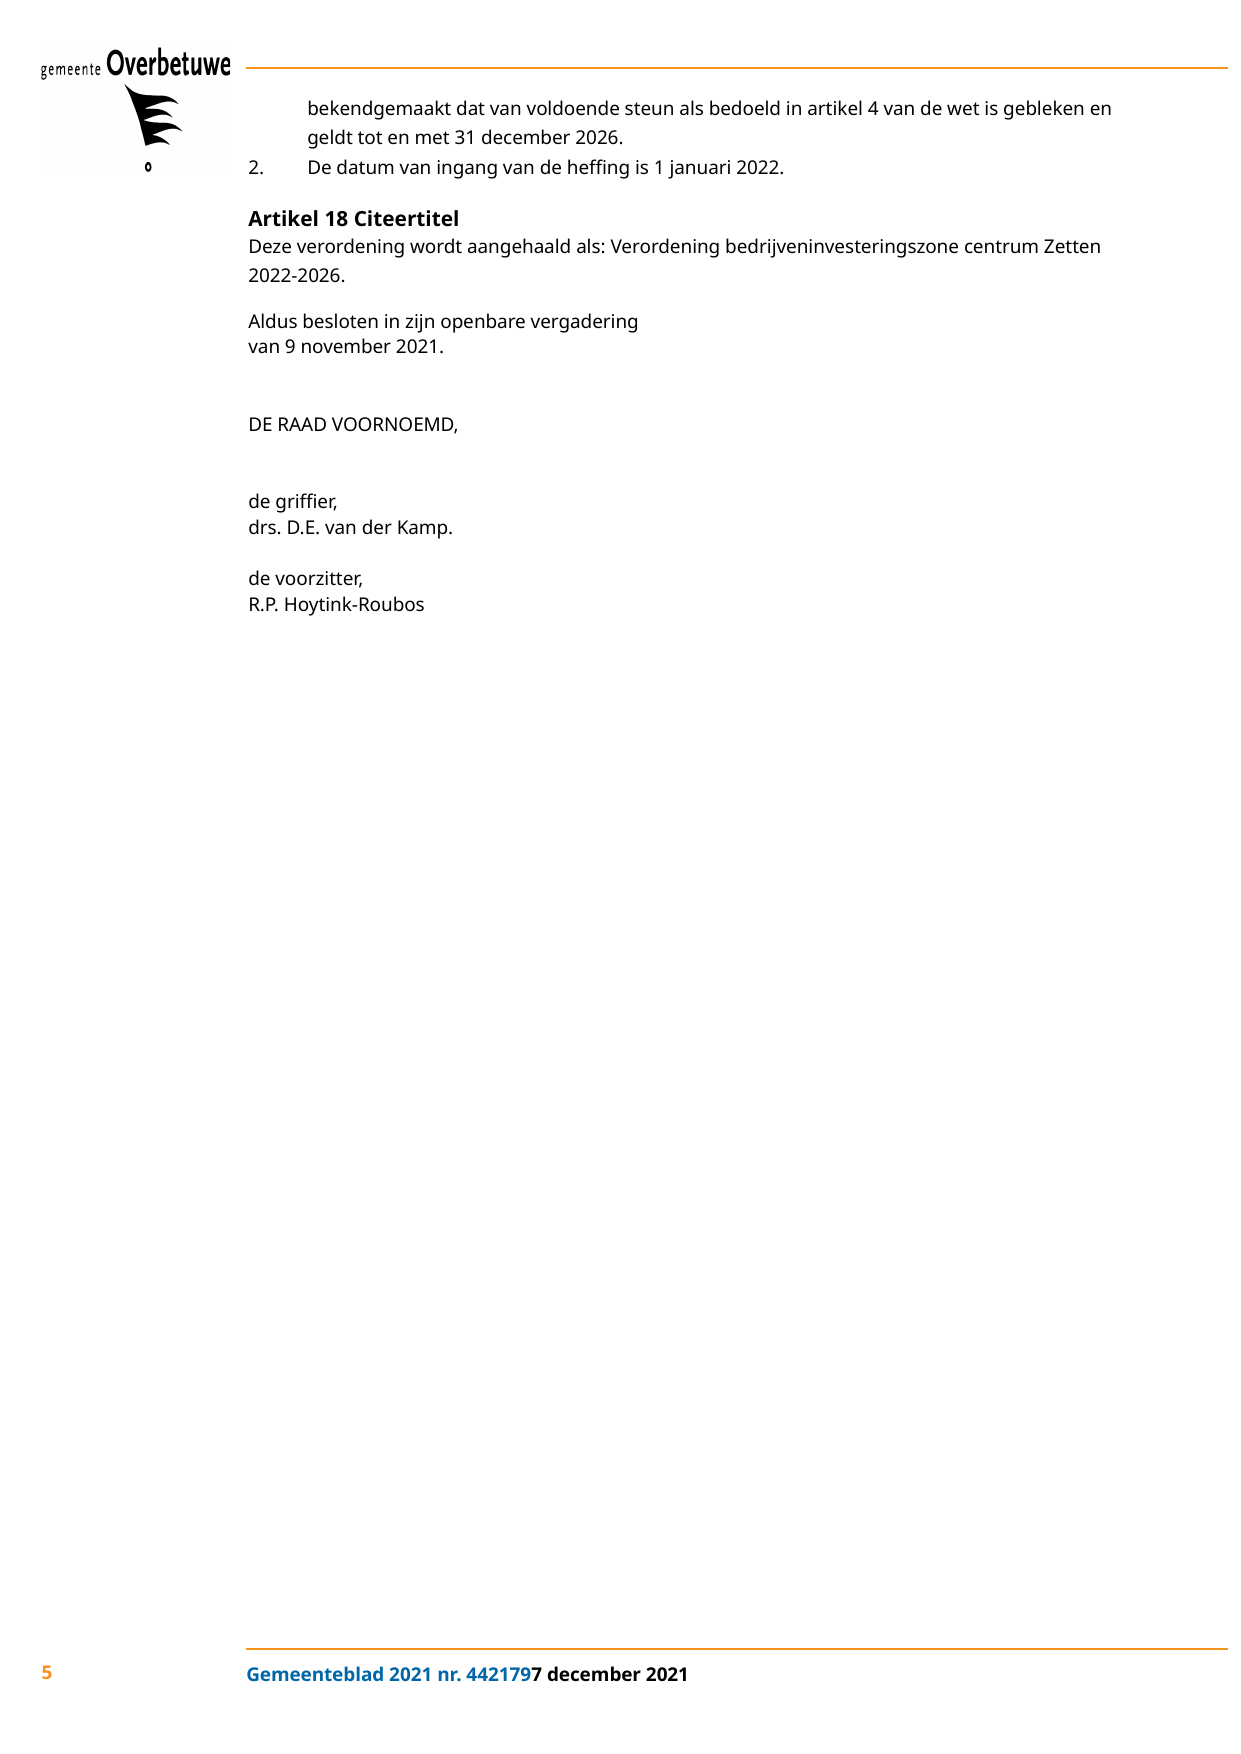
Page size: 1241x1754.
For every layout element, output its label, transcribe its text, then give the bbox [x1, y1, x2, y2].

list bekendgemaakt dat van voldoende steun als bedoeld in artikel 4 van de wet is gebleken en geldt tot en met 31 december 2026. [248, 95, 1152, 150]
text DE RAAD VOORNOEMD, [248, 411, 1152, 437]
text de griffier, [248, 488, 1152, 514]
list De datum van ingang van de heffing is 1 januari 2022. [248, 154, 1152, 180]
text drs. D.E. van der Kamp. [248, 514, 1152, 539]
text Deze verordening wordt aangehaald als: Verordening bedrijveninvesteringszone centrum Zetten 2022-2026. [248, 233, 1152, 288]
text van 9 november 2021. [248, 334, 1152, 359]
text Artikel 18 Citeertitel [248, 204, 1152, 233]
text Aldus besloten in zijn openbare vergadering [248, 308, 1152, 334]
text de voorzitter, [248, 565, 1152, 591]
picture [41, 47, 231, 172]
text R.P. Hoytink-Roubos [248, 591, 1152, 617]
